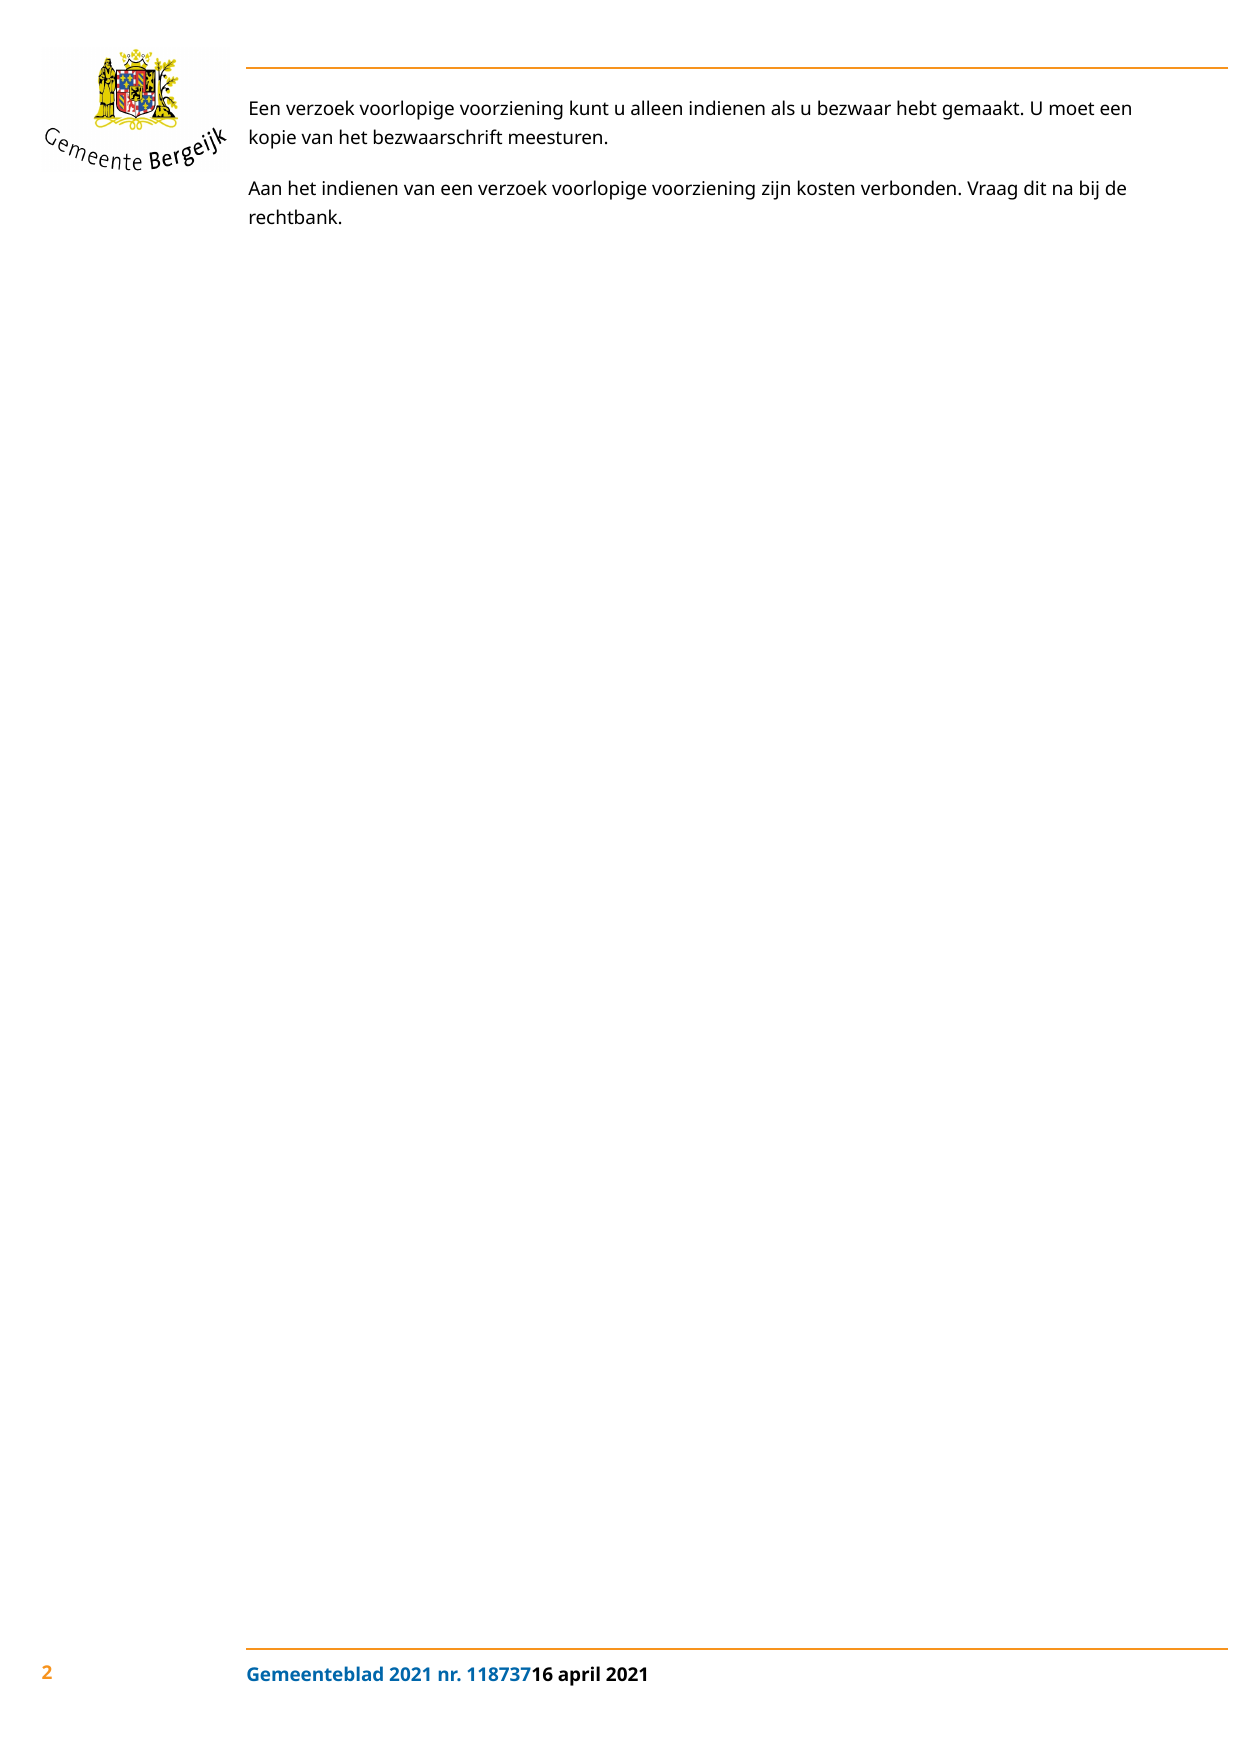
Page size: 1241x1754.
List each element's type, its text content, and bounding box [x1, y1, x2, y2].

text Een verzoek voorlopige voorziening kunt u alleen indienen als u bezwaar hebt gemaakt. U moet een kopie van het bezwaarschrift meesturen. [248, 95, 1152, 150]
picture [41, 47, 231, 172]
text Aan het indienen van een verzoek voorlopige voorziening zijn kosten verbonden. Vraag dit na bij de rechtbank. [248, 175, 1152, 230]
